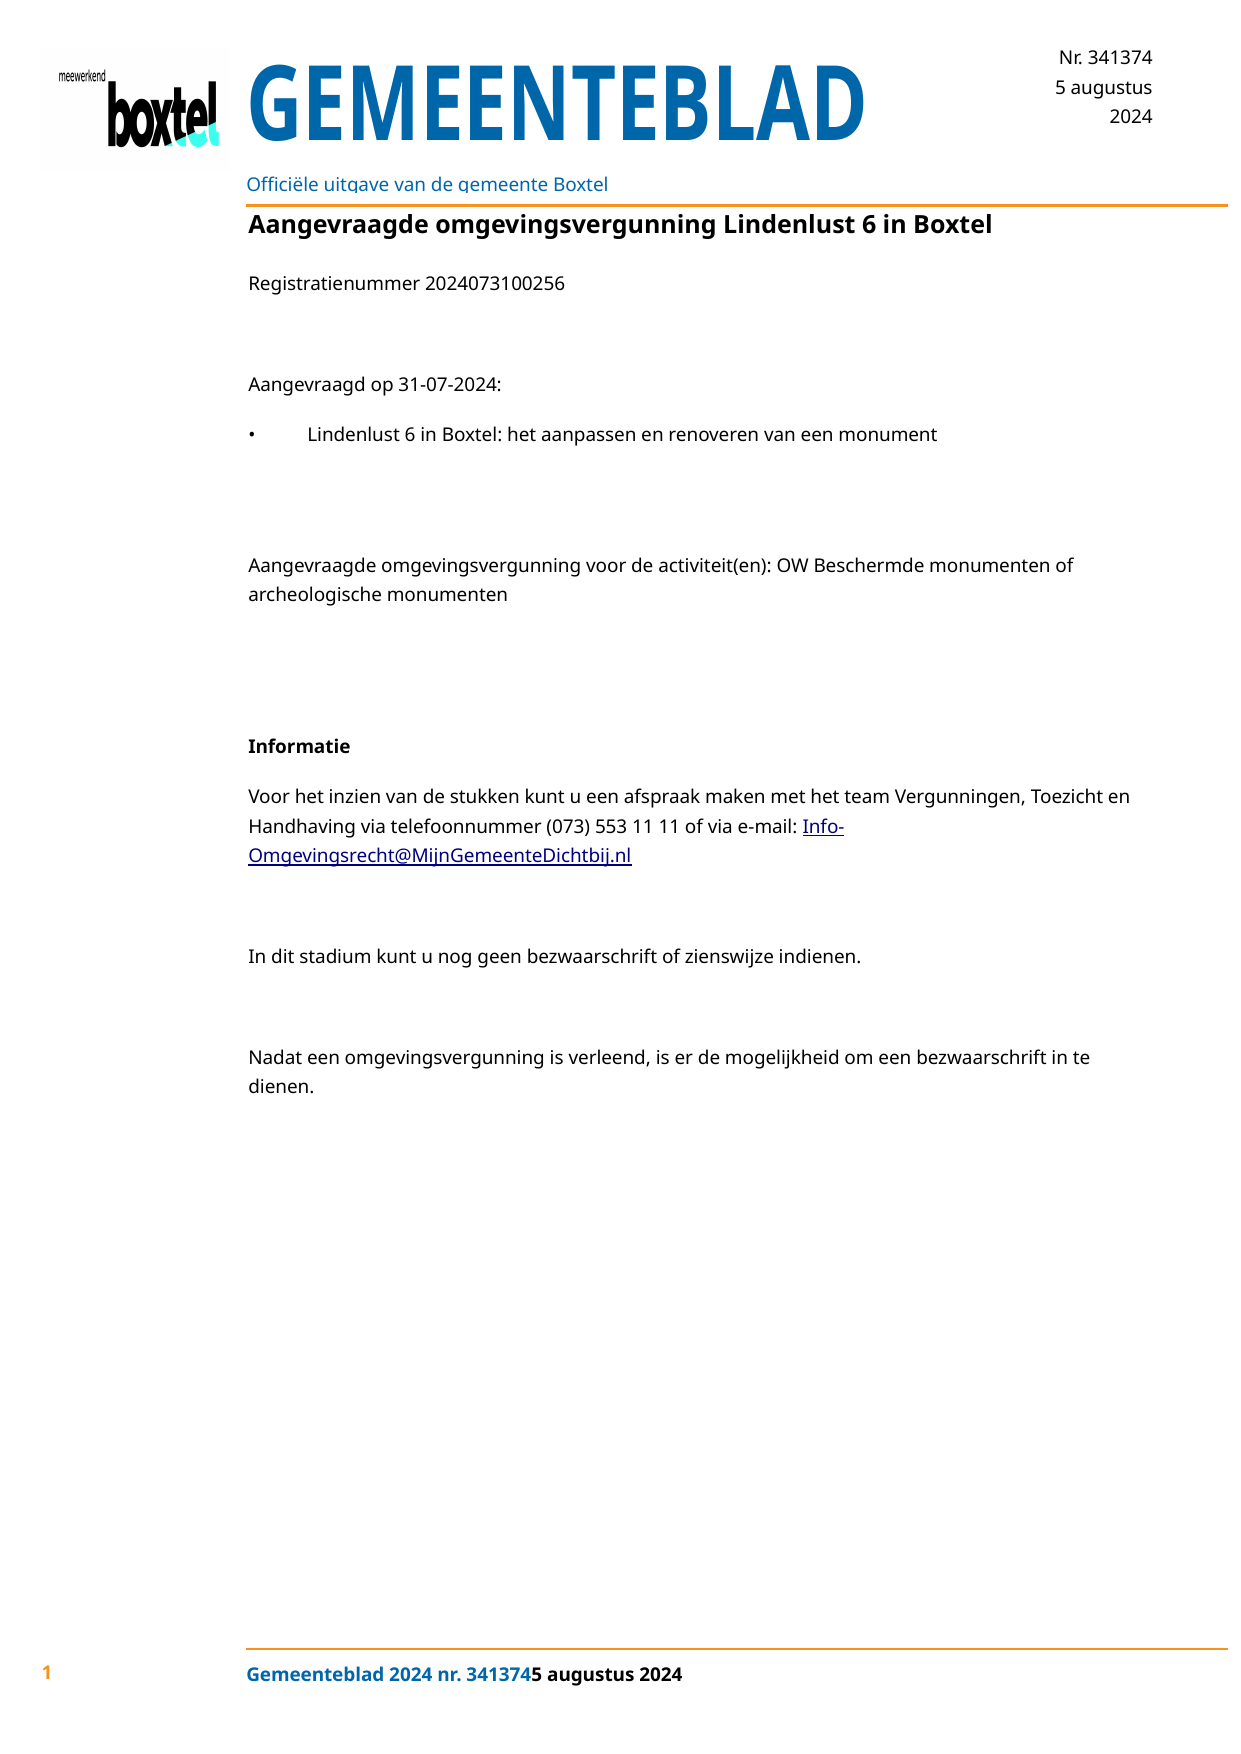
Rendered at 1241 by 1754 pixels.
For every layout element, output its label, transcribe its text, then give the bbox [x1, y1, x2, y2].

text Voor het inzien van de stukken kunt u een afspraak maken met het team Vergunningen, Toezicht en Handhaving via telefoonnummer (073) 553 11 11 of via e-mail: Info-Omgevingsrecht@MijnGemeenteDichtbij.nl [248, 783, 1152, 868]
text Aangevraagde omgevingsvergunning Lindenlust 6 in Boxtel [248, 207, 1152, 241]
text Aangevraagde omgevingsvergunning voor de activiteit(en): OW Beschermde monumenten of archeologische monumenten [248, 552, 1152, 607]
list Lindenlust 6 in Boxtel: het aanpassen en renoveren van een monument [248, 422, 1152, 447]
text Nadat een omgevingsvergunning is verleend, is er de mogelijkheid om een bezwaarschrift in te dienen. [248, 1044, 1152, 1099]
text Informatie [248, 733, 1152, 758]
text Registratienummer 2024073100256 [248, 270, 1152, 296]
text In dit stadium kunt u nog geen bezwaarschrift of zienswijze indienen. [248, 943, 1152, 969]
picture [41, 47, 231, 172]
text Aangevraagd op 31-07-2024: [248, 371, 1152, 397]
